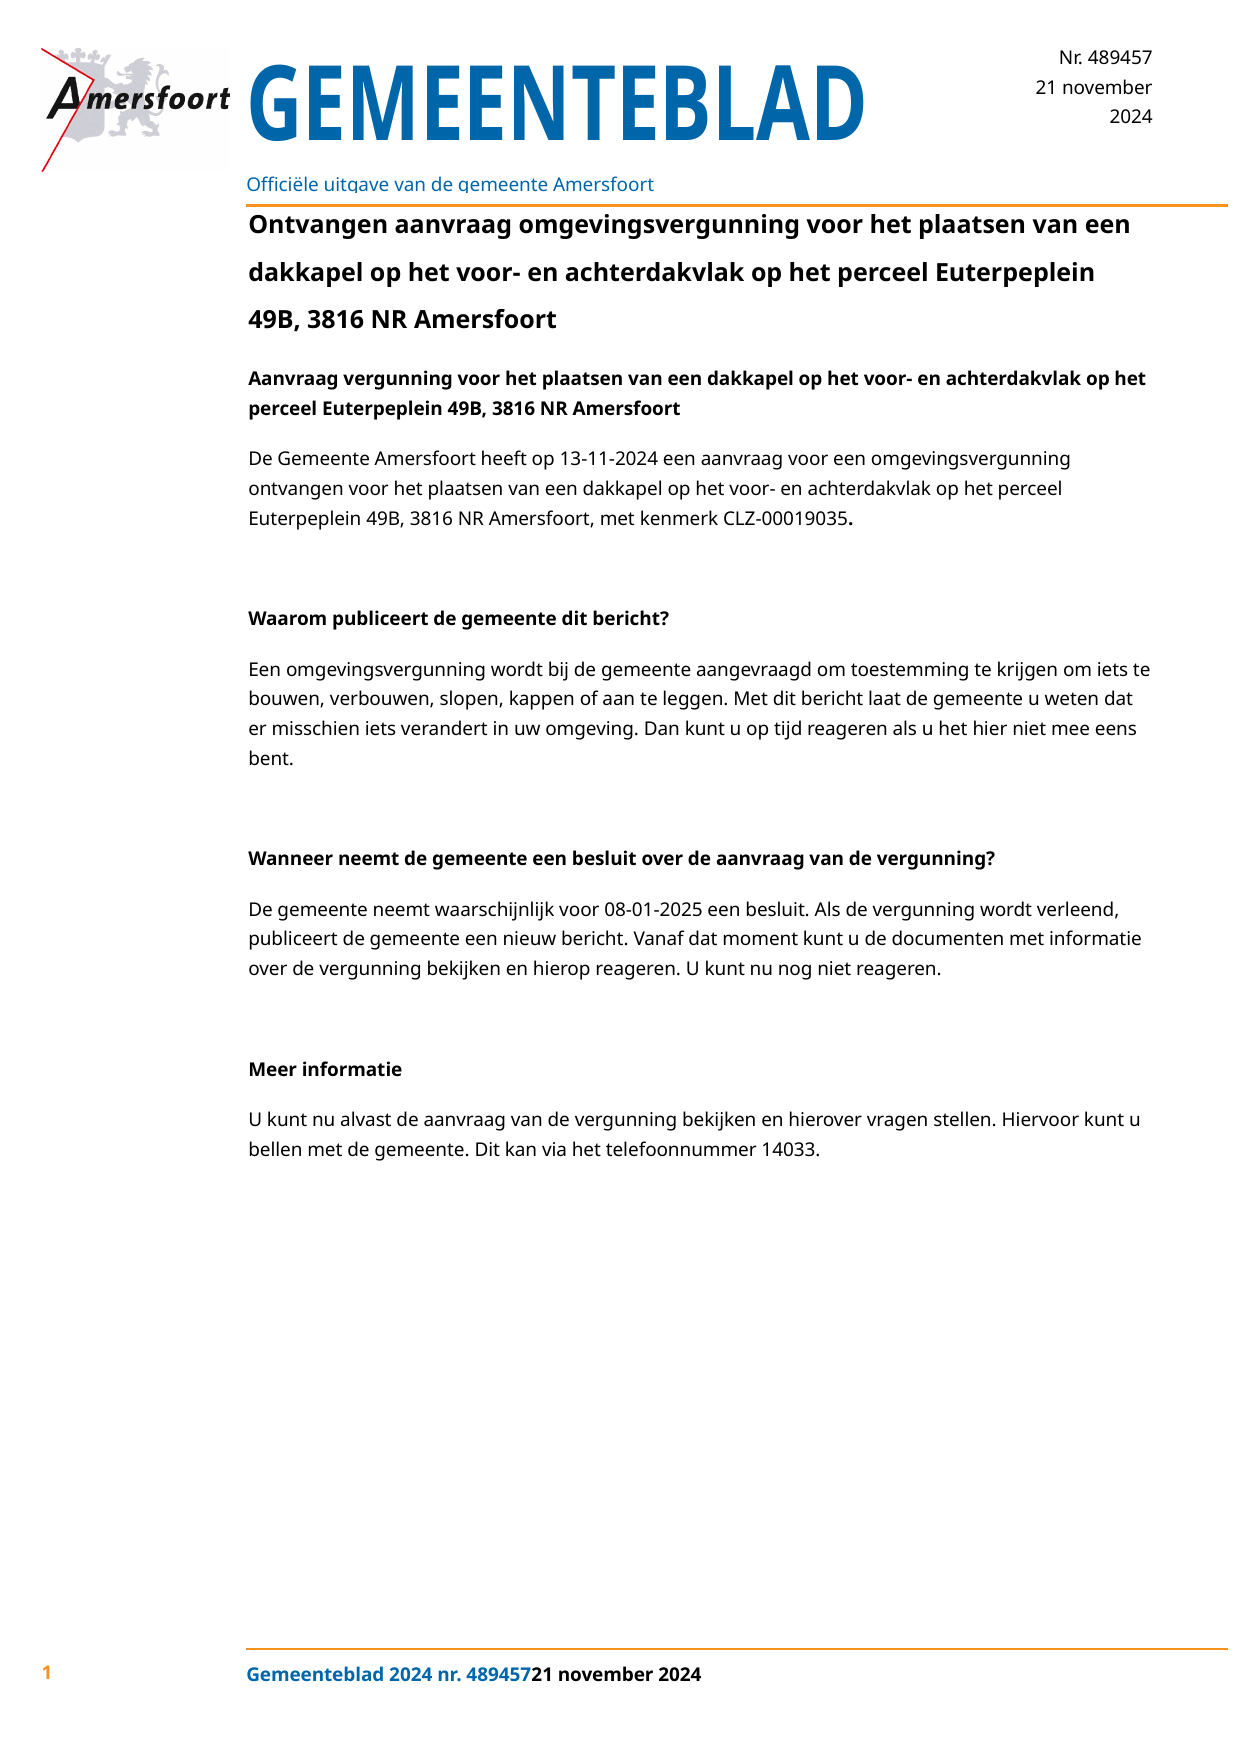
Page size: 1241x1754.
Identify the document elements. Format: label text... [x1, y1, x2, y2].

text De Gemeente Amersfoort heeft op 13-11-2024 een aanvraag voor een omgevingsvergunning ontvangen voor het plaatsen van een dakkapel op het voor- en achterdakvlak op het perceel Euterpeplein 49B, 3816 NR Amersfoort, met kenmerk CLZ-00019035. [248, 446, 1152, 530]
text Aanvraag vergunning voor het plaatsen van een dakkapel op het voor- en achterdakvlak op het perceel Euterpeplein 49B, 3816 NR Amersfoort [248, 366, 1152, 421]
text U kunt nu alvast de aanvraag van de vergunning bekijken en hierover vragen stellen. Hiervoor kunt u bellen met de gemeente. Dit kan via het telefoonnummer 14033. [248, 1106, 1152, 1162]
text De gemeente neemt waarschijnlijk voor 08-01-2025 een besluit. Als de vergunning wordt verleend, publiceert de gemeente een nieuw bericht. Vanaf dat moment kunt u de documenten met informatie over de vergunning bekijken en hierop reageren. U kunt nu nog niet reageren. [248, 896, 1152, 981]
text Ontvangen aanvraag omgevingsvergunning voor het plaatsen van een dakkapel op het voor- en achterdakvlak op het perceel Euterpeplein 49B, 3816 NR Amersfoort [248, 207, 1152, 336]
text Waarom publiceert de gemeente dit bericht? [248, 606, 1152, 631]
text Wanneer neemt de gemeente een besluit over de aanvraag van de vergunning? [248, 846, 1152, 871]
picture [41, 47, 231, 172]
text Een omgevingsvergunning wordt bij de gemeente aangevraagd om toestemming te krijgen om iets te bouwen, verbouwen, slopen, kappen of aan te leggen. Met dit bericht laat de gemeente u weten dat er misschien iets verandert in uw omgeving. Dan kunt u op tijd reageren als u het hier niet mee eens bent. [248, 656, 1152, 770]
text Meer informatie [248, 1056, 1152, 1082]
